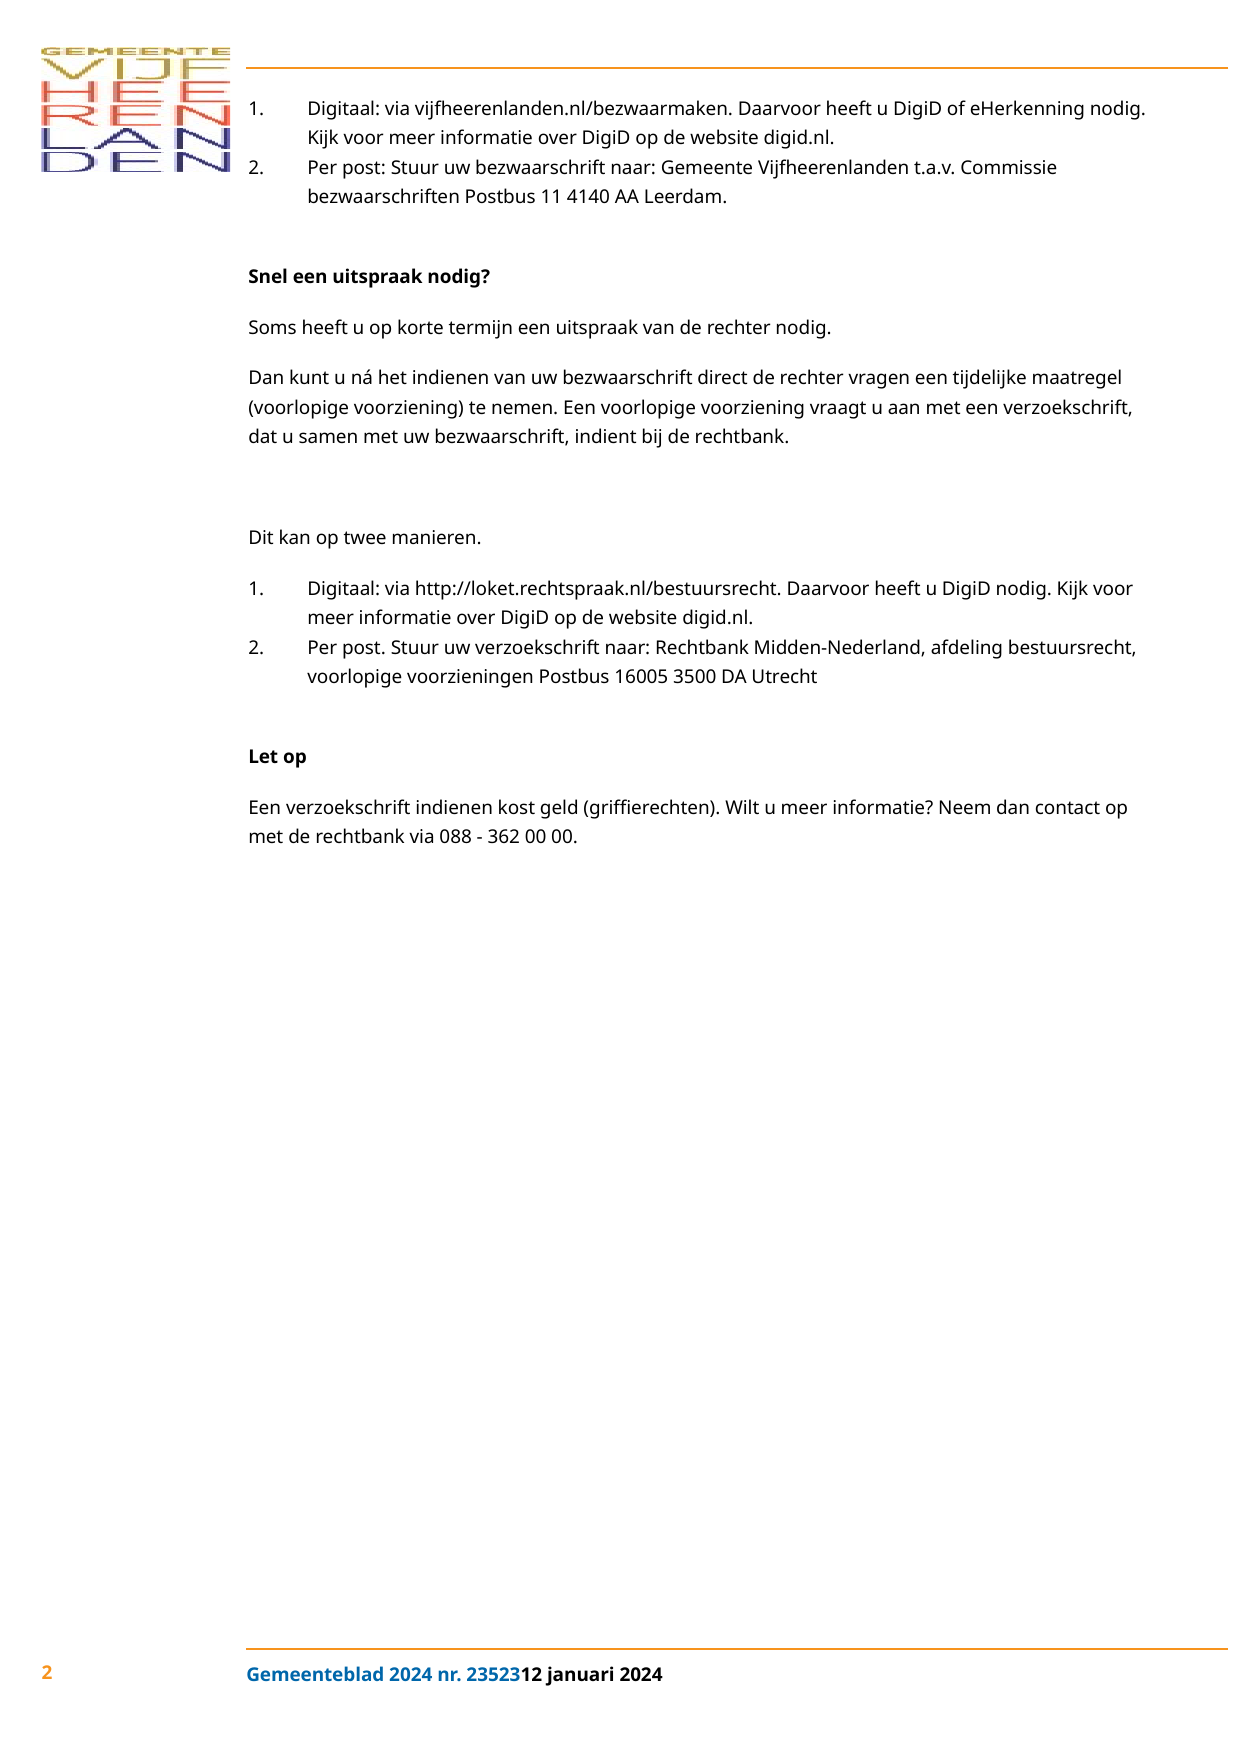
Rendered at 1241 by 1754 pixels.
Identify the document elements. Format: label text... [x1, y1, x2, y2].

list Digitaal: via vijfheerenlanden.nl/bezwaarmaken. Daarvoor heeft u DigiD of eHerkenning nodig. Kijk voor meer informatie over DigiD op de website digid.nl. [248, 95, 1152, 150]
text Let op [248, 743, 1152, 769]
list Digitaal: via http://loket.rechtspraak.nl/bestuursrecht. Daarvoor heeft u DigiD nodig. Kijk voor meer informatie over DigiD op de website digid.nl. [248, 575, 1152, 630]
list Per post: Stuur uw bezwaarschrift naar: Gemeente Vijfheerenlanden t.a.v. Commissie bezwaarschriften Postbus 11 4140 AA Leerdam. [248, 154, 1152, 209]
list Per post. Stuur uw verzoekschrift naar: Rechtbank Midden-Nederland, afdeling bestuursrecht, voorlopige voorzieningen Postbus 16005 3500 DA Utrecht [248, 634, 1152, 689]
text Een verzoekschrift indienen kost geld (griffierechten). Wilt u meer informatie? Neem dan contact op met de rechtbank via 088 - 362 00 00. [248, 794, 1152, 849]
text Dit kan op twee manieren. [248, 524, 1152, 550]
text Dan kunt u ná het indienen van uw bezwaarschrift direct de rechter vragen een tijdelijke maatregel (voorlopige voorziening) te nemen. Een voorlopige voorziening vraagt u aan met een verzoekschrift, dat u samen met uw bezwaarschrift, indient bij de rechtbank. [248, 364, 1152, 449]
picture [41, 47, 231, 172]
text Snel een uitspraak nodig? [248, 263, 1152, 289]
text Soms heeft u op korte termijn een uitspraak van de rechter nodig. [248, 314, 1152, 340]
